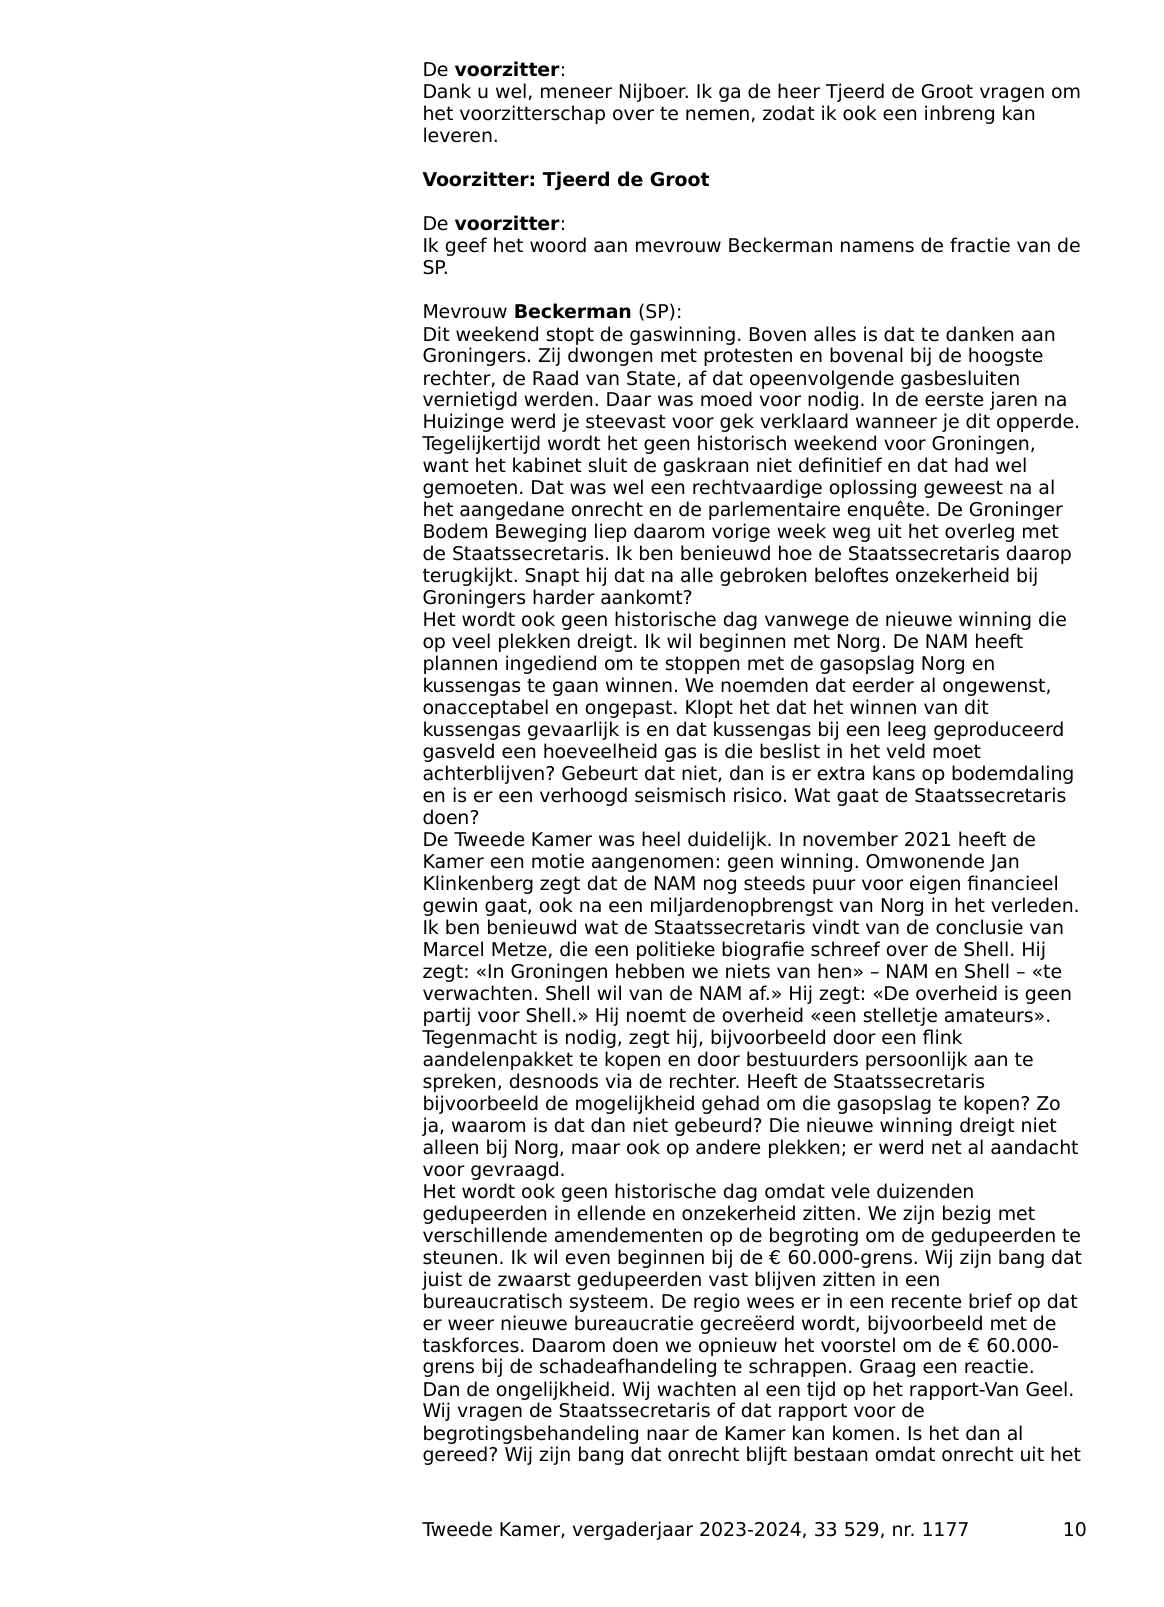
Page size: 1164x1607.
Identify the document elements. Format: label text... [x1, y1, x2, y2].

text De voorzitter: [422, 59, 1087, 81]
text Dank u wel, meneer Nijboer. Ik ga de heer Tjeerd de Groot vragen om het voorzitterschap over te nemen, zodat ik ook een inbreng kan leveren. [422, 81, 1087, 147]
subtitle Voorzitter: Tjeerd de Groot [422, 169, 1087, 191]
text Mevrouw Beckerman (SP): [422, 301, 1087, 323]
text Dit weekend stopt de gaswinning. Boven alles is dat te danken aan Groningers. Zij dwongen met protesten en bovenal bij de hoogste rechter, de Raad van State, af dat opeenvolgende gasbesluiten vernietigd werden. Daar was moed voor nodig. In de eerste jaren na Huizinge werd je steevast voor gek verklaard wanneer je dit opperde. Tegelijkertijd wordt het geen historisch weekend voor Groningen, want het kabinet sluit de gaskraan niet definitief en dat had wel gemoeten. Dat was wel een rechtvaardige oplossing geweest na al het aangedane onrecht en de parlementaire enquête. De Groninger Bodem Beweging liep daarom vorige week weg uit het overleg met de Staatssecretaris. Ik ben benieuwd hoe de Staatssecretaris daarop terugkijkt. Snapt hij dat na alle gebroken beloftes onzekerheid bij Groningers harder aankomt? [422, 323, 1087, 609]
text Dan de ongelijkheid. Wij wachten al een tijd op het rapport-Van Geel. Wij vragen de Staatssecretaris of dat rapport voor de begrotingsbehandeling naar de Kamer kan komen. Is het dan al gereed? Wij zijn bang dat onrecht blijft bestaan omdat onrecht uit het [422, 1378, 1087, 1466]
text Ik geef het woord aan mevrouw Beckerman namens de fractie van de SP. [422, 235, 1087, 279]
text De Tweede Kamer was heel duidelijk. In november 2021 heeft de Kamer een motie aangenomen: geen winning. Omwonende Jan Klinkenberg zegt dat de NAM nog steeds puur voor eigen financieel gewin gaat, ook na een miljardenopbrengst van Norg in het verleden. Ik ben benieuwd wat de Staatssecretaris vindt van de conclusie van Marcel Metze, die een politieke biografie schreef over de Shell. Hij zegt: «In Groningen hebben we niets van hen» – NAM en Shell – «te verwachten. Shell wil van de NAM af.» Hij zegt: «De overheid is geen partij voor Shell.» Hij noemt de overheid «een stelletje amateurs». Tegenmacht is nodig, zegt hij, bijvoorbeeld door een flink aandelenpakket te kopen en door bestuurders persoonlijk aan te spreken, desnoods via de rechter. Heeft de Staatssecretaris bijvoorbeeld de mogelijkheid gehad om die gasopslag te kopen? Zo ja, waarom is dat dan niet gebeurd? Die nieuwe winning dreigt niet alleen bij Norg, maar ook op andere plekken; er werd net al aandacht voor gevraagd. [422, 829, 1087, 1181]
text Het wordt ook geen historische dag omdat vele duizenden gedupeerden in ellende en onzekerheid zitten. We zijn bezig met verschillende amendementen op de begroting om de gedupeerden te steunen. Ik wil even beginnen bij de € 60.000-grens. Wij zijn bang dat juist de zwaarst gedupeerden vast blijven zitten in een bureaucratisch systeem. De regio wees er in een recente brief op dat er weer nieuwe bureaucratie gecreëerd wordt, bijvoorbeeld met de taskforces. Daarom doen we opnieuw het voorstel om de € 60.000-grens bij de schadeafhandeling te schrappen. Graag een reactie. [422, 1181, 1087, 1378]
text De voorzitter: [422, 213, 1087, 235]
text Het wordt ook geen historische dag vanwege de nieuwe winning die op veel plekken dreigt. Ik wil beginnen met Norg. De NAM heeft plannen ingediend om te stoppen met de gasopslag Norg en kussengas te gaan winnen. We noemden dat eerder al ongewenst, onacceptabel en ongepast. Klopt het dat het winnen van dit kussengas gevaarlijk is en dat kussengas bij een leeg geproduceerd gasveld een hoeveelheid gas is die beslist in het veld moet achterblijven? Gebeurt dat niet, dan is er extra kans op bodemdaling en is er een verhoogd seismisch risico. Wat gaat de Staatssecretaris doen? [422, 609, 1087, 829]
